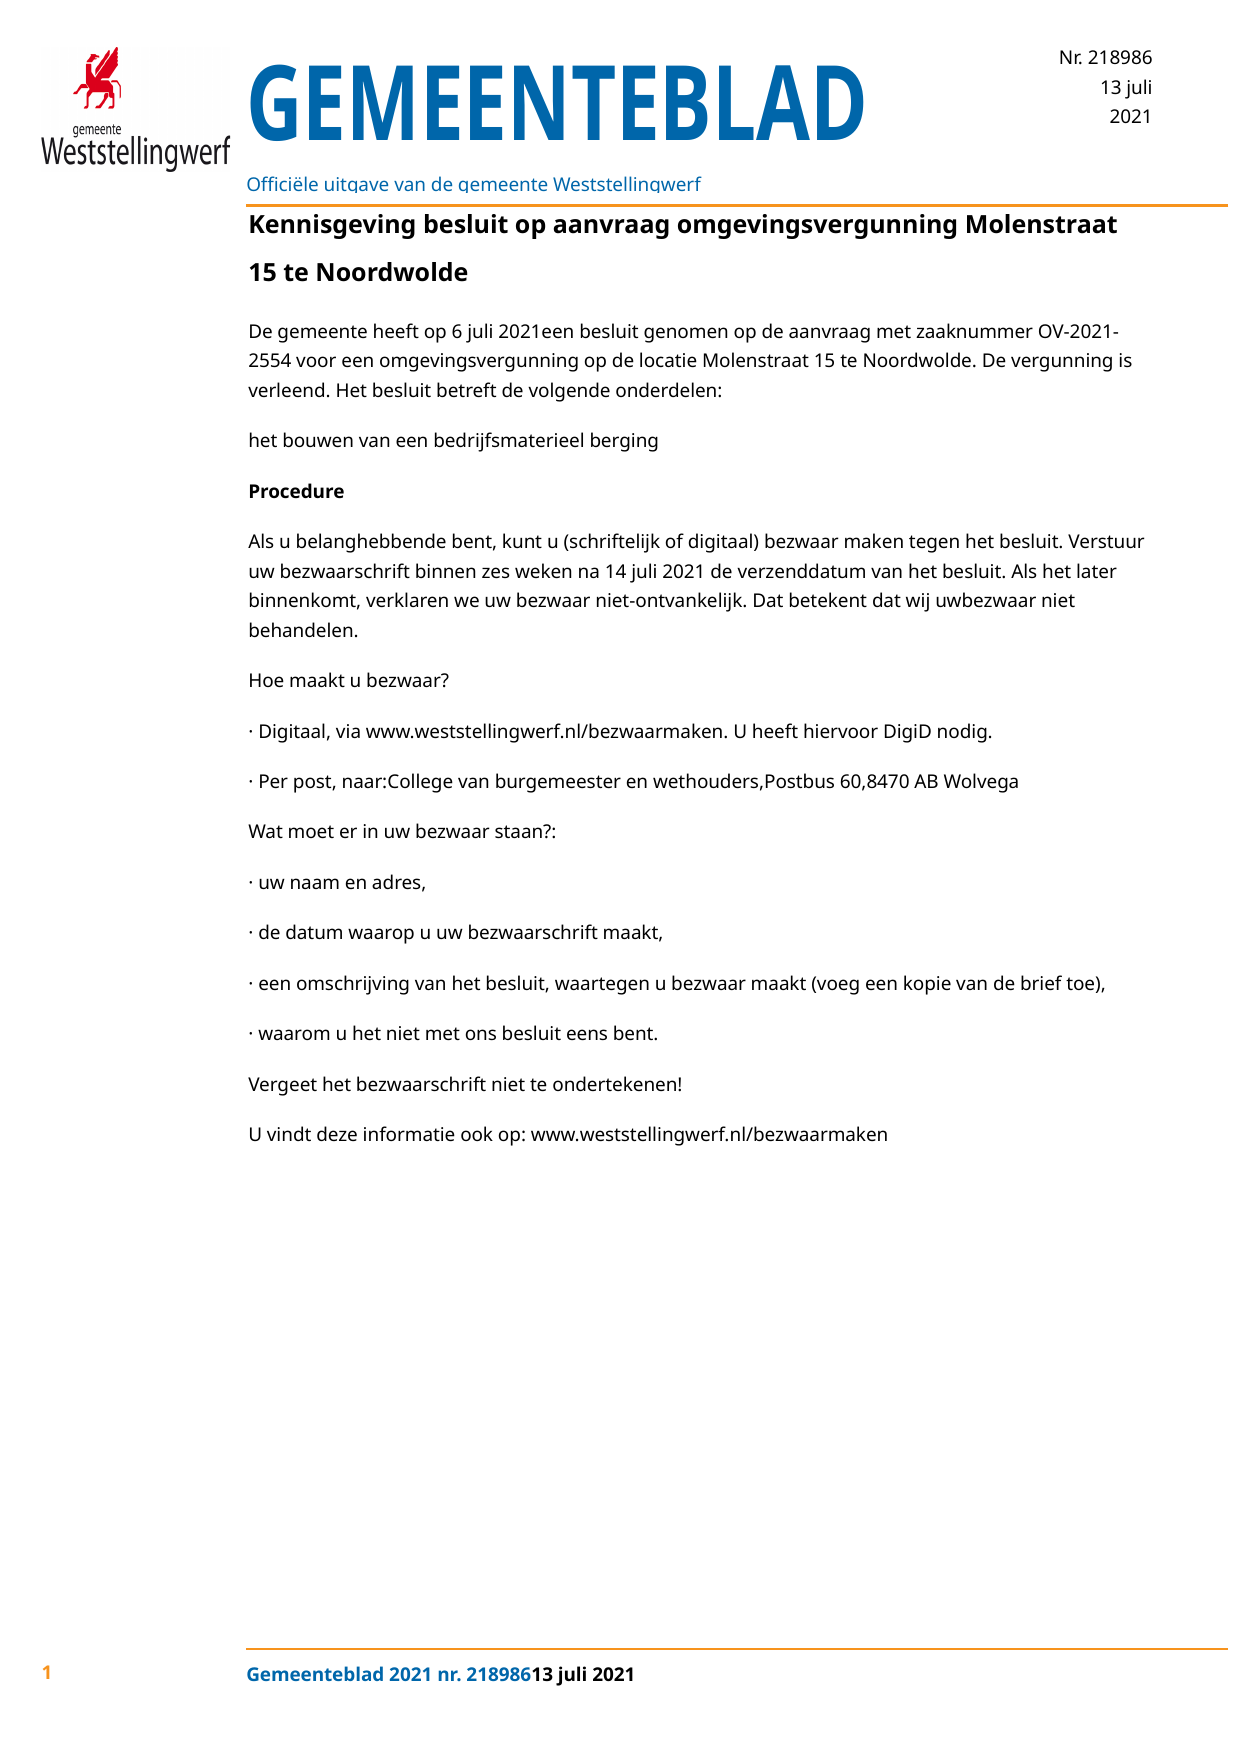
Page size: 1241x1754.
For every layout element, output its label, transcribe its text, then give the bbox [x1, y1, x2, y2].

text Kennisgeving besluit op aanvraag omgevingsvergunning Molenstraat 15 te Noordwolde [248, 207, 1152, 288]
text · de datum waarop u uw bezwaarschrift maakt, [248, 919, 1152, 945]
text · waarom u het niet met ons besluit eens bent. [248, 1020, 1152, 1046]
text · uw naam en adres, [248, 869, 1152, 895]
text · een omschrijving van het besluit, waartegen u bezwaar maakt (voeg een kopie van de brief toe), [248, 970, 1152, 996]
text het bouwen van een bedrijfsmaterieel berging [248, 427, 1152, 453]
text Vergeet het bezwaarschrift niet te ondertekenen! [248, 1071, 1152, 1097]
text Procedure [248, 478, 1152, 504]
text De gemeente heeft op 6 juli 2021een besluit genomen op de aanvraag met zaaknummer OV-2021-2554 voor een omgevingsvergunning op de locatie Molenstraat 15 te Noordwolde. De vergunning is verleend. Het besluit betreft de volgende onderdelen: [248, 318, 1152, 403]
text Hoe maakt u bezwaar? [248, 667, 1152, 693]
text · Per post, naar:College van burgemeester en wethouders,Postbus 60,8470 AB Wolvega [248, 768, 1152, 794]
picture [41, 47, 231, 172]
text · Digitaal, via www.weststellingwerf.nl/bezwaarmaken. U heeft hiervoor DigiD nodig. [248, 718, 1152, 744]
text U vindt deze informatie ook op: www.weststellingwerf.nl/bezwaarmaken [248, 1121, 1152, 1147]
text Wat moet er in uw bezwaar staan?: [248, 819, 1152, 844]
text Als u belanghebbende bent, kunt u (schriftelijk of digitaal) bezwaar maken tegen het besluit. Verstuur uw bezwaarschrift binnen zes weken na 14 juli 2021 de verzenddatum van het besluit. Als het later binnenkomt, verklaren we uw bezwaar niet-ontvankelijk. Dat betekent dat wij uwbezwaar niet behandelen. [248, 528, 1152, 643]
